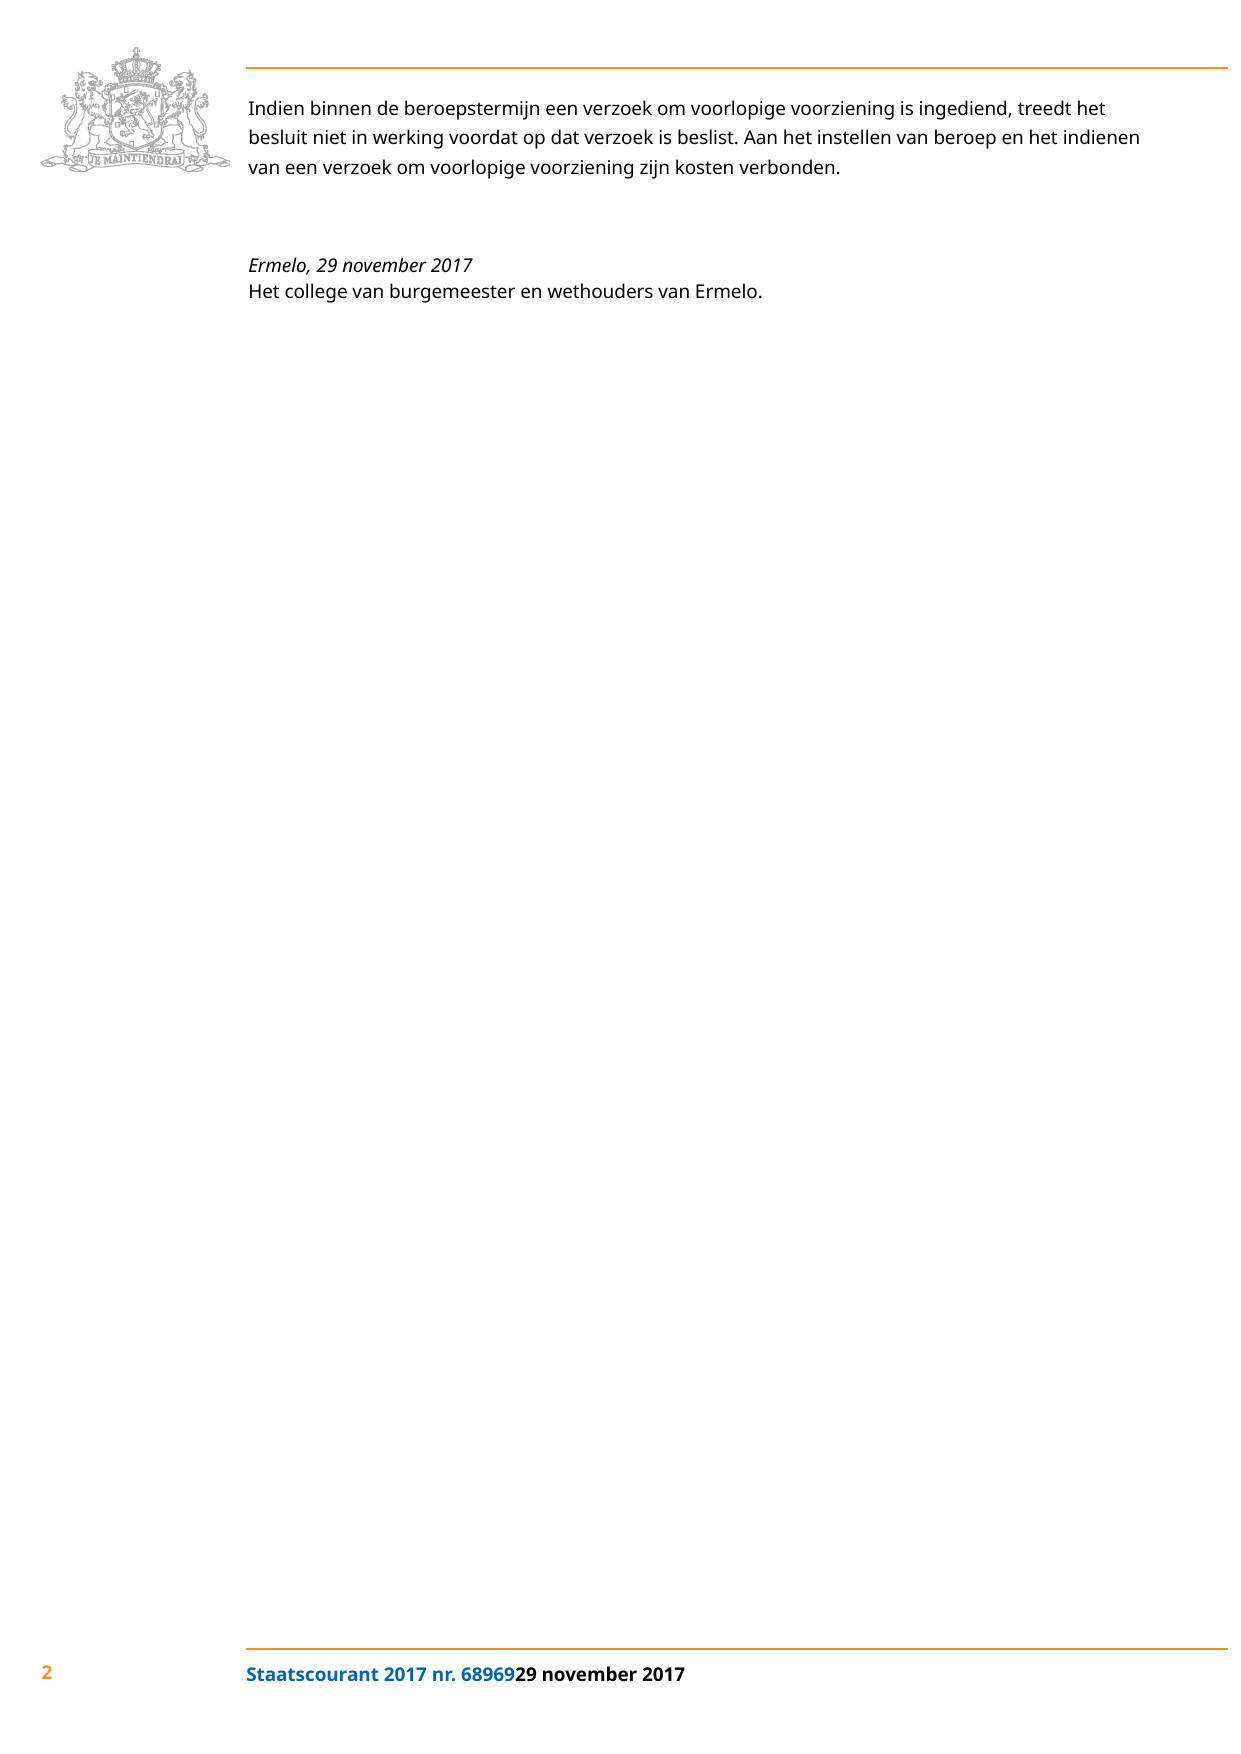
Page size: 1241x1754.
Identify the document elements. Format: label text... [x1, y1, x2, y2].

text Ermelo, 29 november 2017 [248, 252, 1152, 278]
text Indien binnen de beroepstermijn een verzoek om voorlopige voorziening is ingediend, treedt het besluit niet in werking voordat op dat verzoek is beslist. Aan het instellen van beroep en het indienen van een verzoek om voorlopige voorziening zijn kosten verbonden. [248, 95, 1152, 180]
picture [41, 47, 231, 172]
text Het college van burgemeester en wethouders van Ermelo. [248, 278, 1152, 304]
